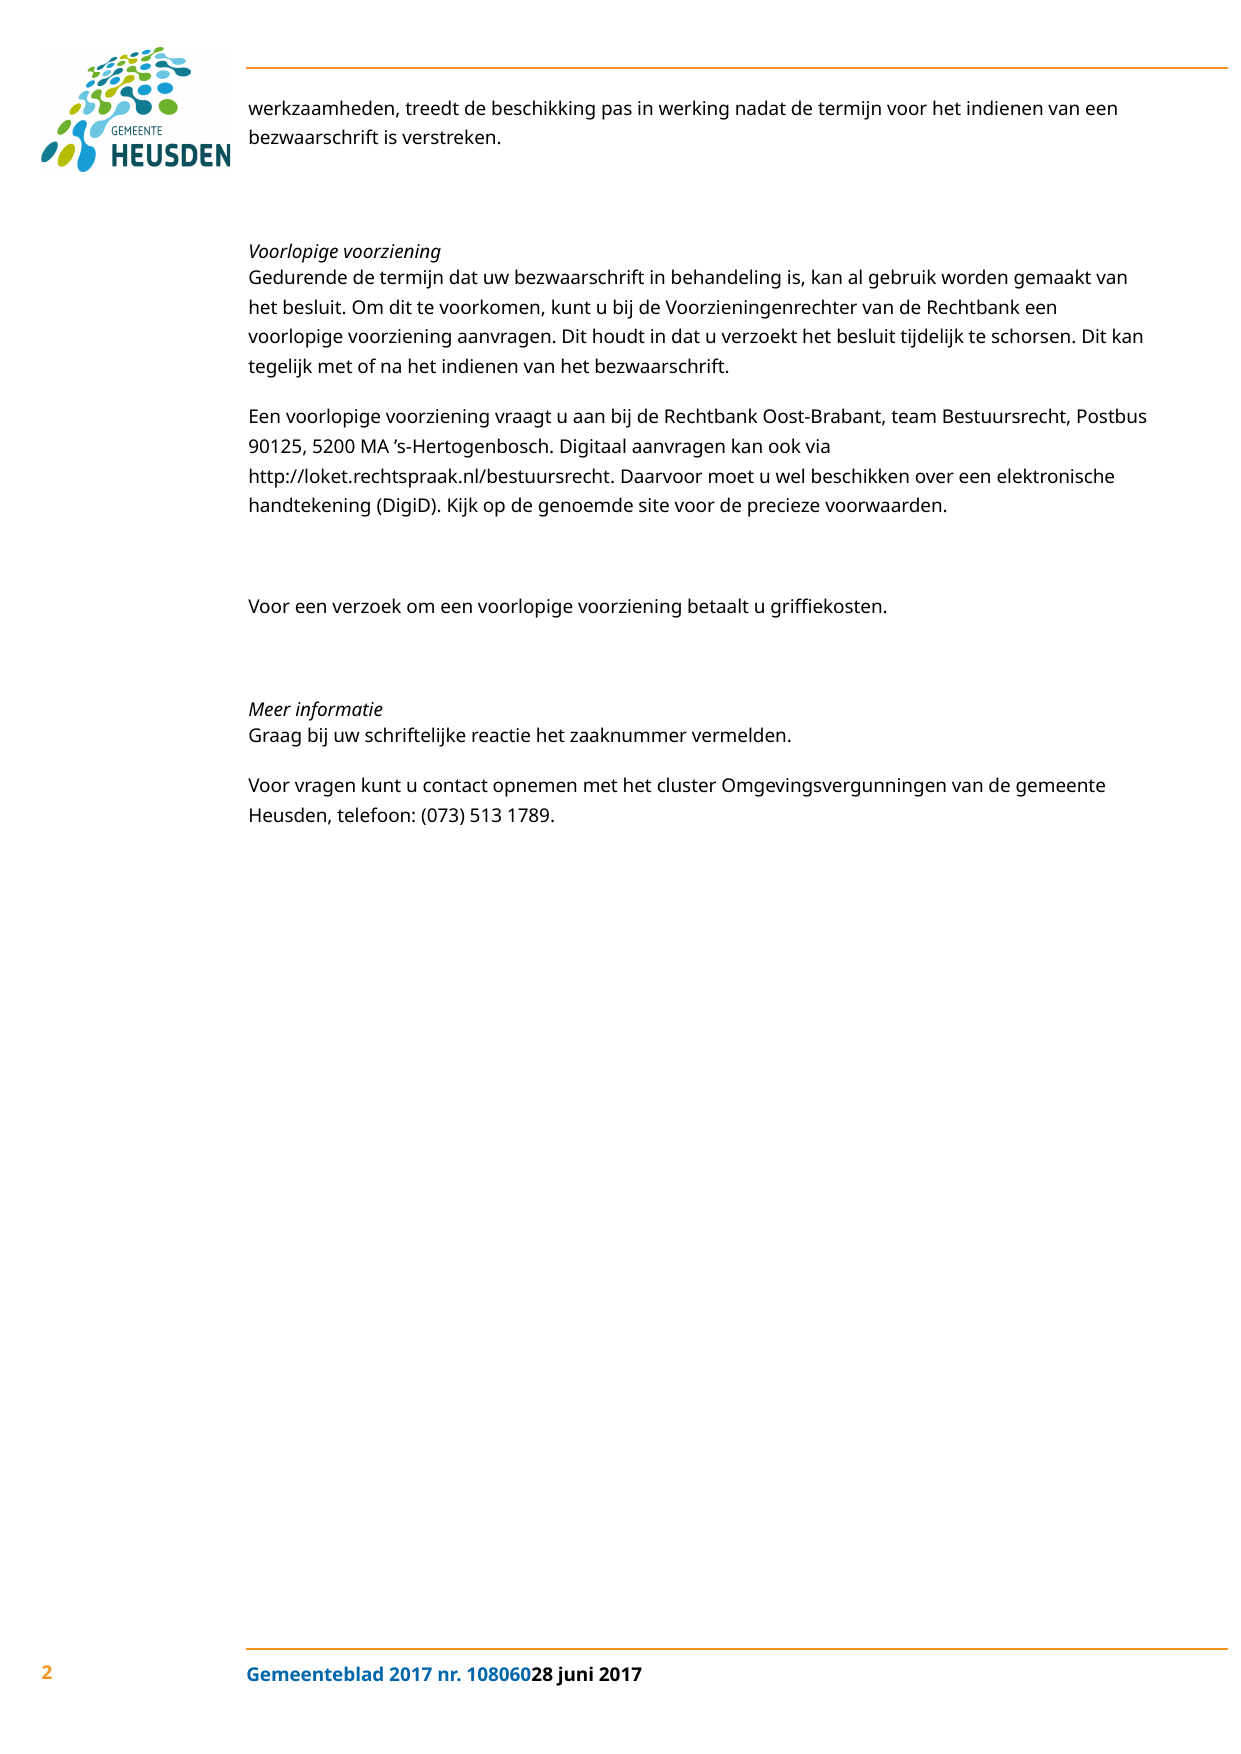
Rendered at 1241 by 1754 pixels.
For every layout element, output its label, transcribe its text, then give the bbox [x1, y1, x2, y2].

text Graag bij uw schriftelijke reactie het zaaknummer vermelden. [248, 722, 1152, 748]
text Gedurende de termijn dat uw bezwaarschrift in behandeling is, kan al gebruik worden gemaakt van het besluit. Om dit te voorkomen, kunt u bij de Voorzieningenrechter van de Rechtbank een voorlopige voorziening aanvragen. Dit houdt in dat u verzoekt het besluit tijdelijk te schorsen. Dit kan tegelijk met of na het indienen van het bezwaarschrift. [248, 264, 1152, 379]
text Een voorlopige voorziening vraagt u aan bij de Rechtbank Oost-Brabant, team Bestuursrecht, Postbus 90125, 5200 MA ’s-Hertogenbosch. Digitaal aanvragen kan ook via http://loket.rechtspraak.nl/bestuursrecht. Daarvoor moet u wel beschikken over een elektronische handtekening (DigiD). Kijk op de genoemde site voor de precieze voorwaarden. [248, 404, 1152, 518]
text Voor vragen kunt u contact opnemen met het cluster Omgevingsvergunningen van de gemeente Heusden, telefoon: (073) 513 1789. [248, 773, 1152, 828]
text Voorlopige voorziening [248, 239, 1152, 264]
picture [41, 47, 231, 172]
text werkzaamheden, treedt de beschikking pas in werking nadat de termijn voor het indienen van een bezwaarschrift is verstreken. [248, 95, 1152, 150]
text Meer informatie [248, 696, 1152, 722]
text Voor een verzoek om een voorlopige voorziening betaalt u griffiekosten. [248, 593, 1152, 619]
